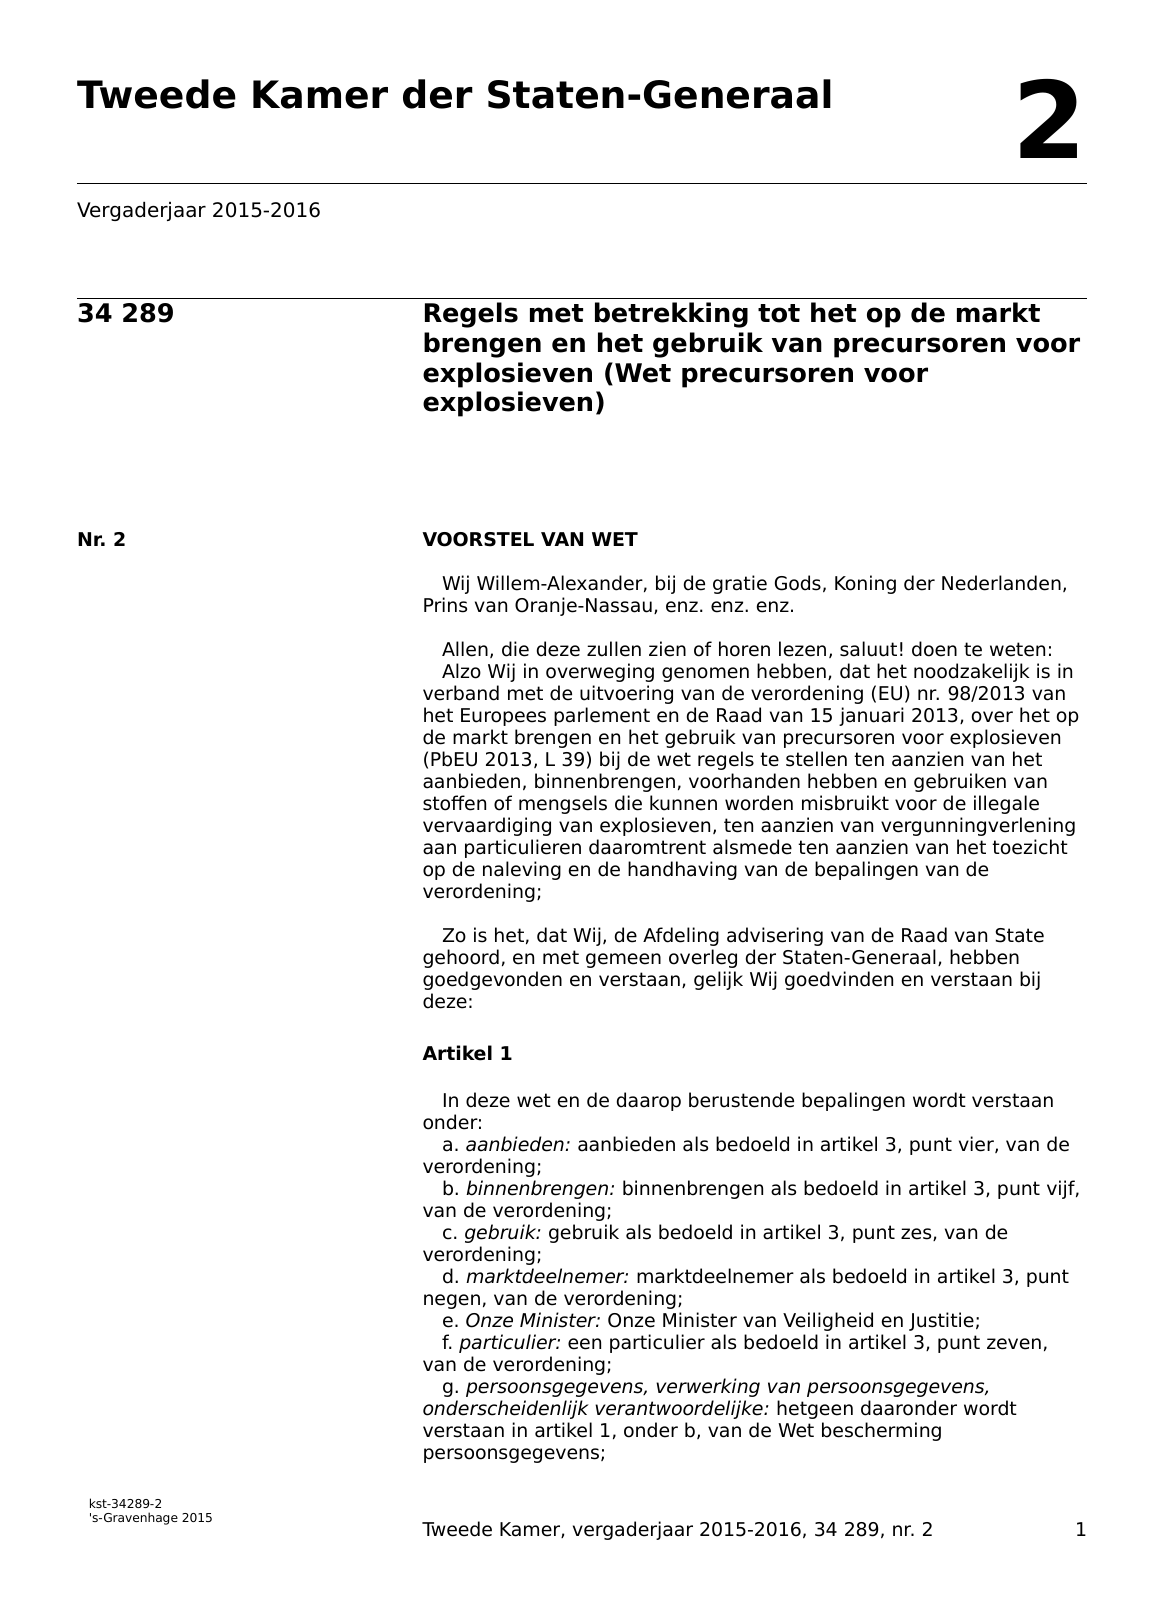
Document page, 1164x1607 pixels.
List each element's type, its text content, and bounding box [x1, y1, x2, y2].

text a. aanbieden: aanbieden als bedoeld in artikel 3, punt vier, van de verordening; [422, 1134, 1087, 1178]
text g. persoonsgegevens, verwerking van persoonsgegevens, onderscheidenlijk verantwoordelijke: hetgeen daaronder wordt verstaan in artikel 1, onder b, van de Wet bescherming persoonsgegevens; [422, 1376, 1087, 1463]
subtitle Nr. 2 VOORSTEL VAN WET [77, 529, 1087, 551]
text Alzo Wij in overweging genomen hebben, dat het noodzakelijk is in verband met de uitvoering van de verordening (EU) nr. 98/2013 van het Europees parlement en de Raad van 15 januari 2013, over het op de markt brengen en het gebruik van precursoren voor explosieven (PbEU 2013, L 39) bij de wet regels te stellen ten aanzien van het aanbieden, binnenbrengen, voorhanden hebben en gebruiken van stoffen of mengsels die kunnen worden misbruikt voor de illegale vervaardiging van explosieven, ten aanzien van vergunningverlening aan particulieren daaromtrent alsmede ten aanzien van het toezicht op de naleving en de handhaving van de bepalingen van de verordening; [422, 661, 1087, 903]
text In deze wet en de daarop berustende bepalingen wordt verstaan onder: [422, 1090, 1087, 1134]
table_cell Vergaderjaar 2015-2016 [77, 184, 1087, 298]
table_header Tweede Kamer der Staten-Generaal [77, 59, 886, 183]
text e. Onze Minister: Onze Minister van Veiligheid en Justitie; [422, 1310, 1087, 1332]
text kst-34289-2 [88, 1497, 323, 1511]
text 's-Gravenhage 2015 [88, 1511, 323, 1525]
text Zo is het, dat Wij, de Afdeling advisering van de Raad van State gehoord, en met gemeen overleg der Staten-Generaal, hebben goedgevonden en verstaan, gelijk Wij goedvinden en verstaan bij deze: [422, 925, 1087, 1013]
text c. gebruik: gebruik als bedoeld in artikel 3, punt zes, van de verordening; [422, 1222, 1087, 1266]
subtitle 34 289 Regels met betrekking tot het op de markt brengen en het gebruik van precursoren voor explosieven (Wet precursoren voor explosieven) [77, 299, 1087, 418]
text d. marktdeelnemer: marktdeelnemer als bedoeld in artikel 3, punt negen, van de verordening; [422, 1266, 1087, 1310]
subtitle Artikel 1 [422, 1043, 1087, 1065]
table_header 2 [886, 59, 1087, 183]
text Allen, die deze zullen zien of horen lezen, saluut! doen te weten: [422, 639, 1087, 661]
text f. particulier: een particulier als bedoeld in artikel 3, punt zeven, van de verordening; [422, 1332, 1087, 1376]
text Wij Willem-Alexander, bij de gratie Gods, Koning der Nederlanden, Prins van Oranje-Nassau, enz. enz. enz. [422, 573, 1087, 617]
text b. binnenbrengen: binnenbrengen als bedoeld in artikel 3, punt vijf, van de verordening; [422, 1178, 1087, 1222]
